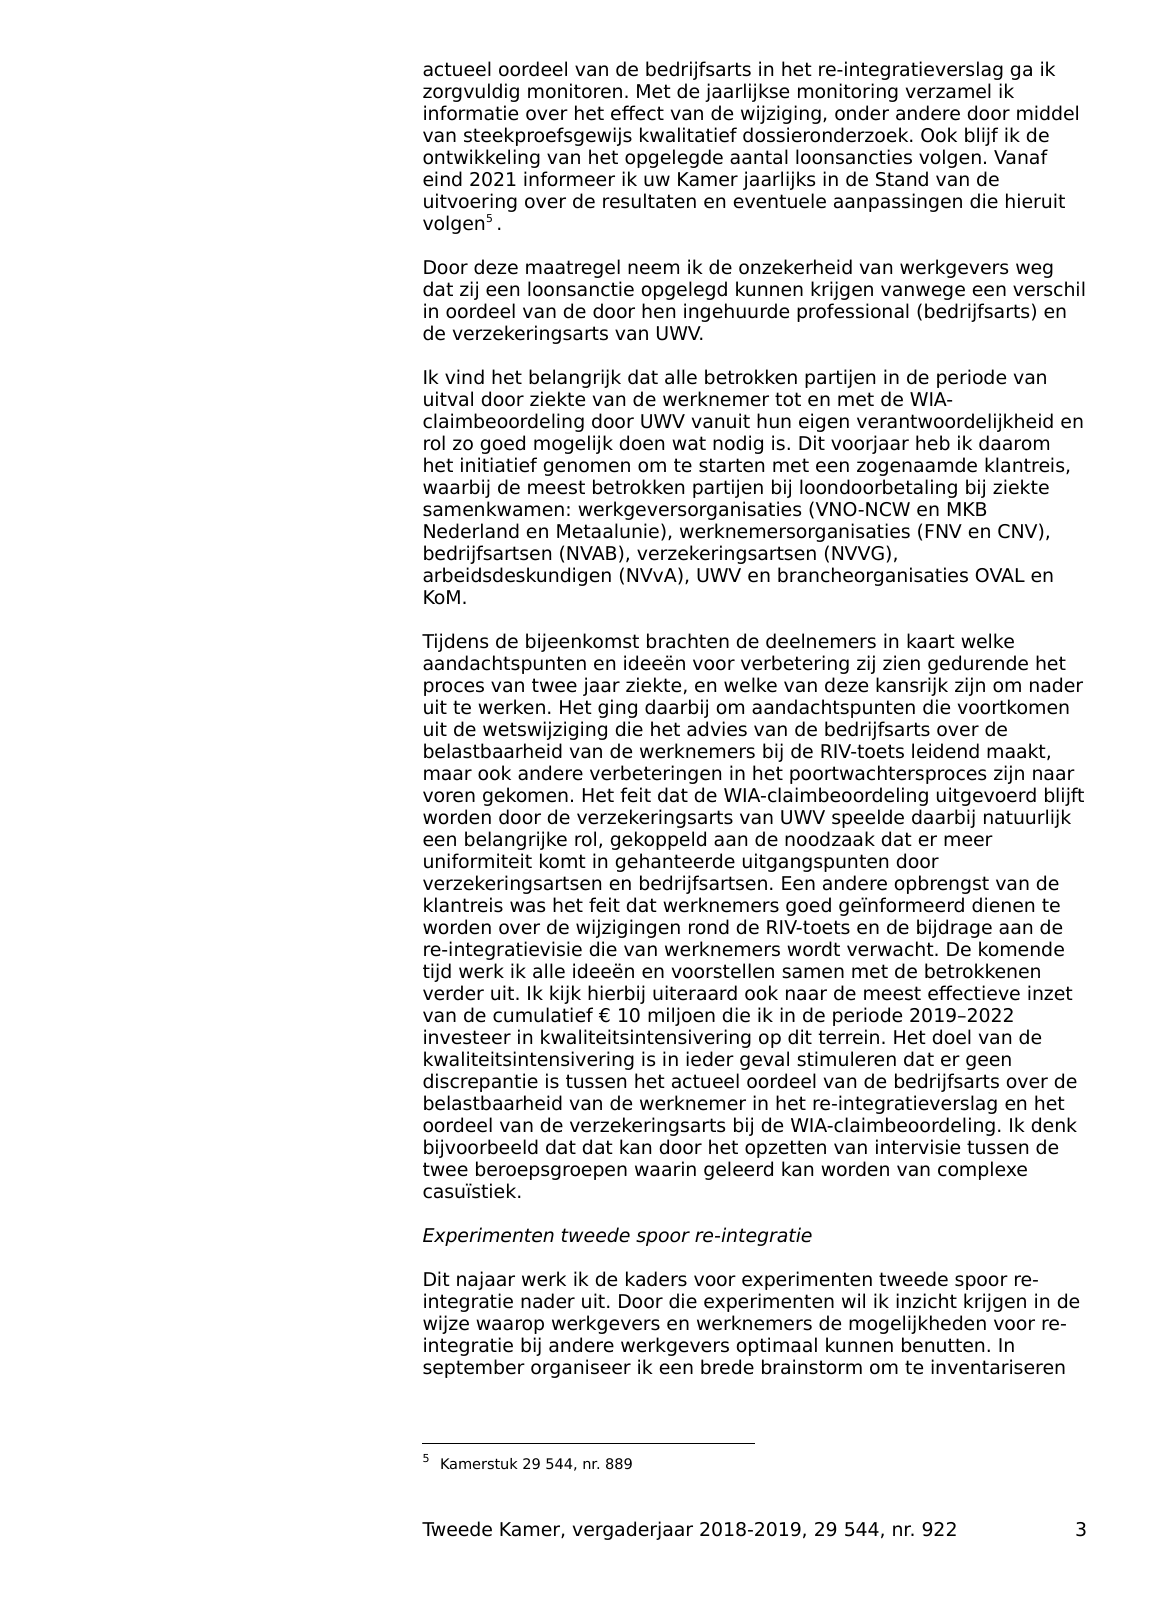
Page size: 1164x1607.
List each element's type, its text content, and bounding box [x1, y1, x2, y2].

subtitle Experimenten tweede spoor re-integratie [422, 1225, 1087, 1247]
text actueel oordeel van de bedrijfsarts in het re-integratieverslag ga ik zorgvuldig monitoren. Met de jaarlijkse monitoring verzamel ik informatie over het effect van de wijziging, onder andere door middel van steekproefsgewijs kwalitatief dossieronderzoek. Ook blijf ik de ontwikkeling van het opgelegde aantal loonsancties volgen. Vanaf eind 2021 informeer ik uw Kamer jaarlijks in de Stand van de uitvoering over de resultaten en eventuele aanpassingen die hieruit volgen. [422, 59, 1087, 235]
text Door deze maatregel neem ik de onzekerheid van werkgevers weg dat zij een loonsanctie opgelegd kunnen krijgen vanwege een verschil in oordeel van de door hen ingehuurde professional (bedrijfsarts) en de verzekeringsarts van UWV. [422, 257, 1087, 345]
text Kamerstuk 29 544, nr. 889 [422, 1452, 1087, 1474]
text Ik vind het belangrijk dat alle betrokken partijen in de periode van uitval door ziekte van de werknemer tot en met de WIA-claimbeoordeling door UWV vanuit hun eigen verantwoordelijkheid en rol zo goed mogelijk doen wat nodig is. Dit voorjaar heb ik daarom het initiatief genomen om te starten met een zogenaamde klantreis, waarbij de meest betrokken partijen bij loondoorbetaling bij ziekte samenkwamen: werkgeversorganisaties (VNO-NCW en MKB Nederland en Metaalunie), werknemersorganisaties (FNV en CNV), bedrijfsartsen (NVAB), verzekeringsartsen (NVVG), arbeidsdeskundigen (NVvA), UWV en brancheorganisaties OVAL en KoM. [422, 367, 1087, 609]
text Tijdens de bijeenkomst brachten de deelnemers in kaart welke aandachtspunten en ideeën voor verbetering zij zien gedurende het proces van twee jaar ziekte, en welke van deze kansrijk zijn om nader uit te werken. Het ging daarbij om aandachtspunten die voortkomen uit de wetswijziging die het advies van de bedrijfsarts over de belastbaarheid van de werknemers bij de RIV-toets leidend maakt, maar ook andere verbeteringen in het poortwachtersproces zijn naar voren gekomen. Het feit dat de WIA-claimbeoordeling uitgevoerd blijft worden door de verzekeringsarts van UWV speelde daarbij natuurlijk een belangrijke rol, gekoppeld aan de noodzaak dat er meer uniformiteit komt in gehanteerde uitgangspunten door verzekeringsartsen en bedrijfsartsen. Een andere opbrengst van de klantreis was het feit dat werknemers goed geïnformeerd dienen te worden over de wijzigingen rond de RIV-toets en de bijdrage aan de re-integratievisie die van werknemers wordt verwacht. De komende tijd werk ik alle ideeën en voorstellen samen met de betrokkenen verder uit. Ik kijk hierbij uiteraard ook naar de meest effectieve inzet van de cumulatief € 10 miljoen die ik in de periode 2019–2022 investeer in kwaliteitsintensivering op dit terrein. Het doel van de kwaliteitsintensivering is in ieder geval stimuleren dat er geen discrepantie is tussen het actueel oordeel van de bedrijfsarts over de belastbaarheid van de werknemer in het re-integratieverslag en het oordeel van de verzekeringsarts bij de WIA-claimbeoordeling. Ik denk bijvoorbeeld dat dat kan door het opzetten van intervisie tussen de twee beroepsgroepen waarin geleerd kan worden van complexe casuïstiek. [422, 631, 1087, 1203]
text Dit najaar werk ik de kaders voor experimenten tweede spoor re-integratie nader uit. Door die experimenten wil ik inzicht krijgen in de wijze waarop werkgevers en werknemers de mogelijkheden voor re-integratie bij andere werkgevers optimaal kunnen benutten. In september organiseer ik een brede brainstorm om te inventariseren [422, 1269, 1087, 1379]
